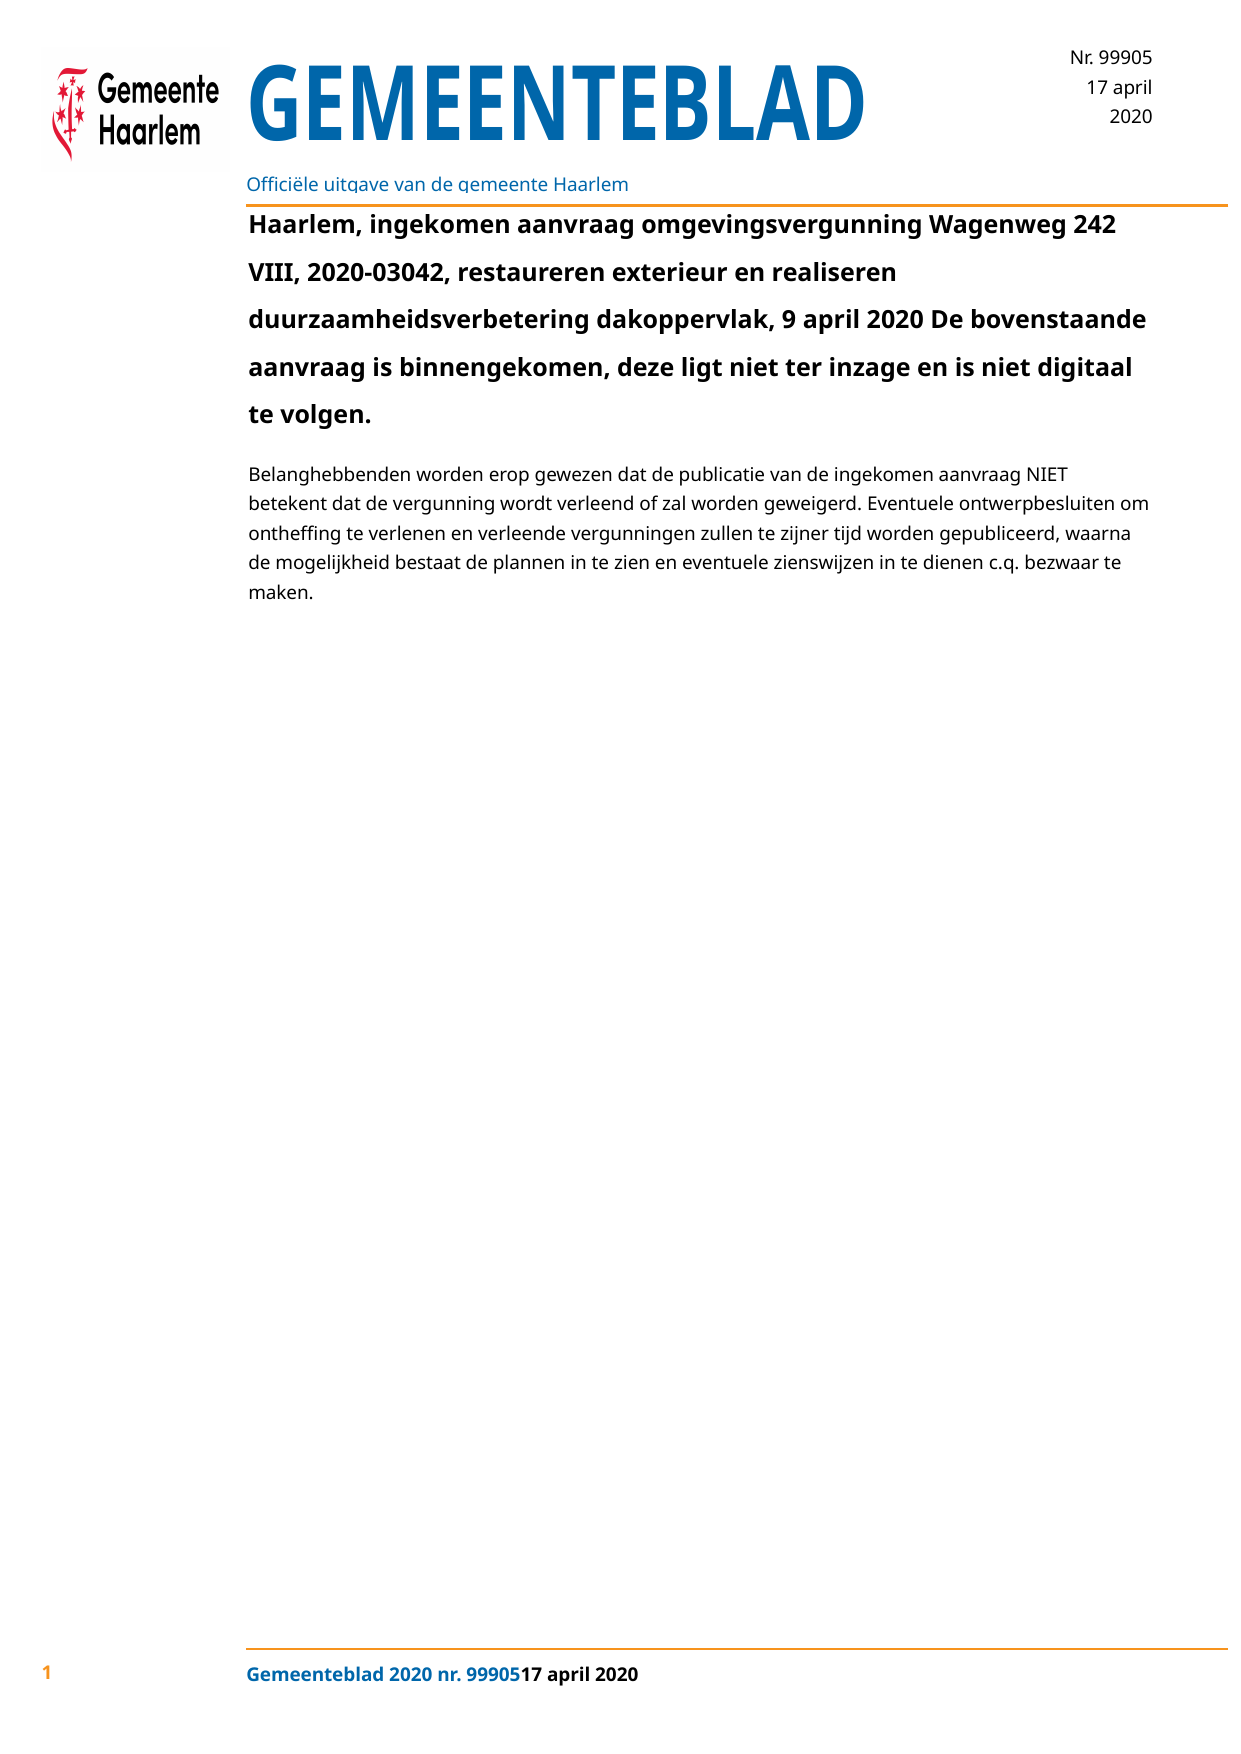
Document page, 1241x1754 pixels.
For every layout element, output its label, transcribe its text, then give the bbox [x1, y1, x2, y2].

text Haarlem, ingekomen aanvraag omgevingsvergunning Wagenweg 242 VIII, 2020-03042, restaureren exterieur en realiseren duurzaamheidsverbetering dakoppervlak, 9 april 2020 De bovenstaande aanvraag is binnengekomen, deze ligt niet ter inzage en is niet digitaal te volgen. [248, 207, 1152, 431]
picture [41, 47, 231, 172]
text Belanghebbenden worden erop gewezen dat de publicatie van de ingekomen aanvraag NIET betekent dat de vergunning wordt verleend of zal worden geweigerd. Eventuele ontwerpbesluiten om ontheffing te verlenen en verleende vergunningen zullen te zijner tijd worden gepubliceerd, waarna de mogelijkheid bestaat de plannen in te zien en eventuele zienswijzen in te dienen c.q. bezwaar te maken. [248, 461, 1152, 605]
